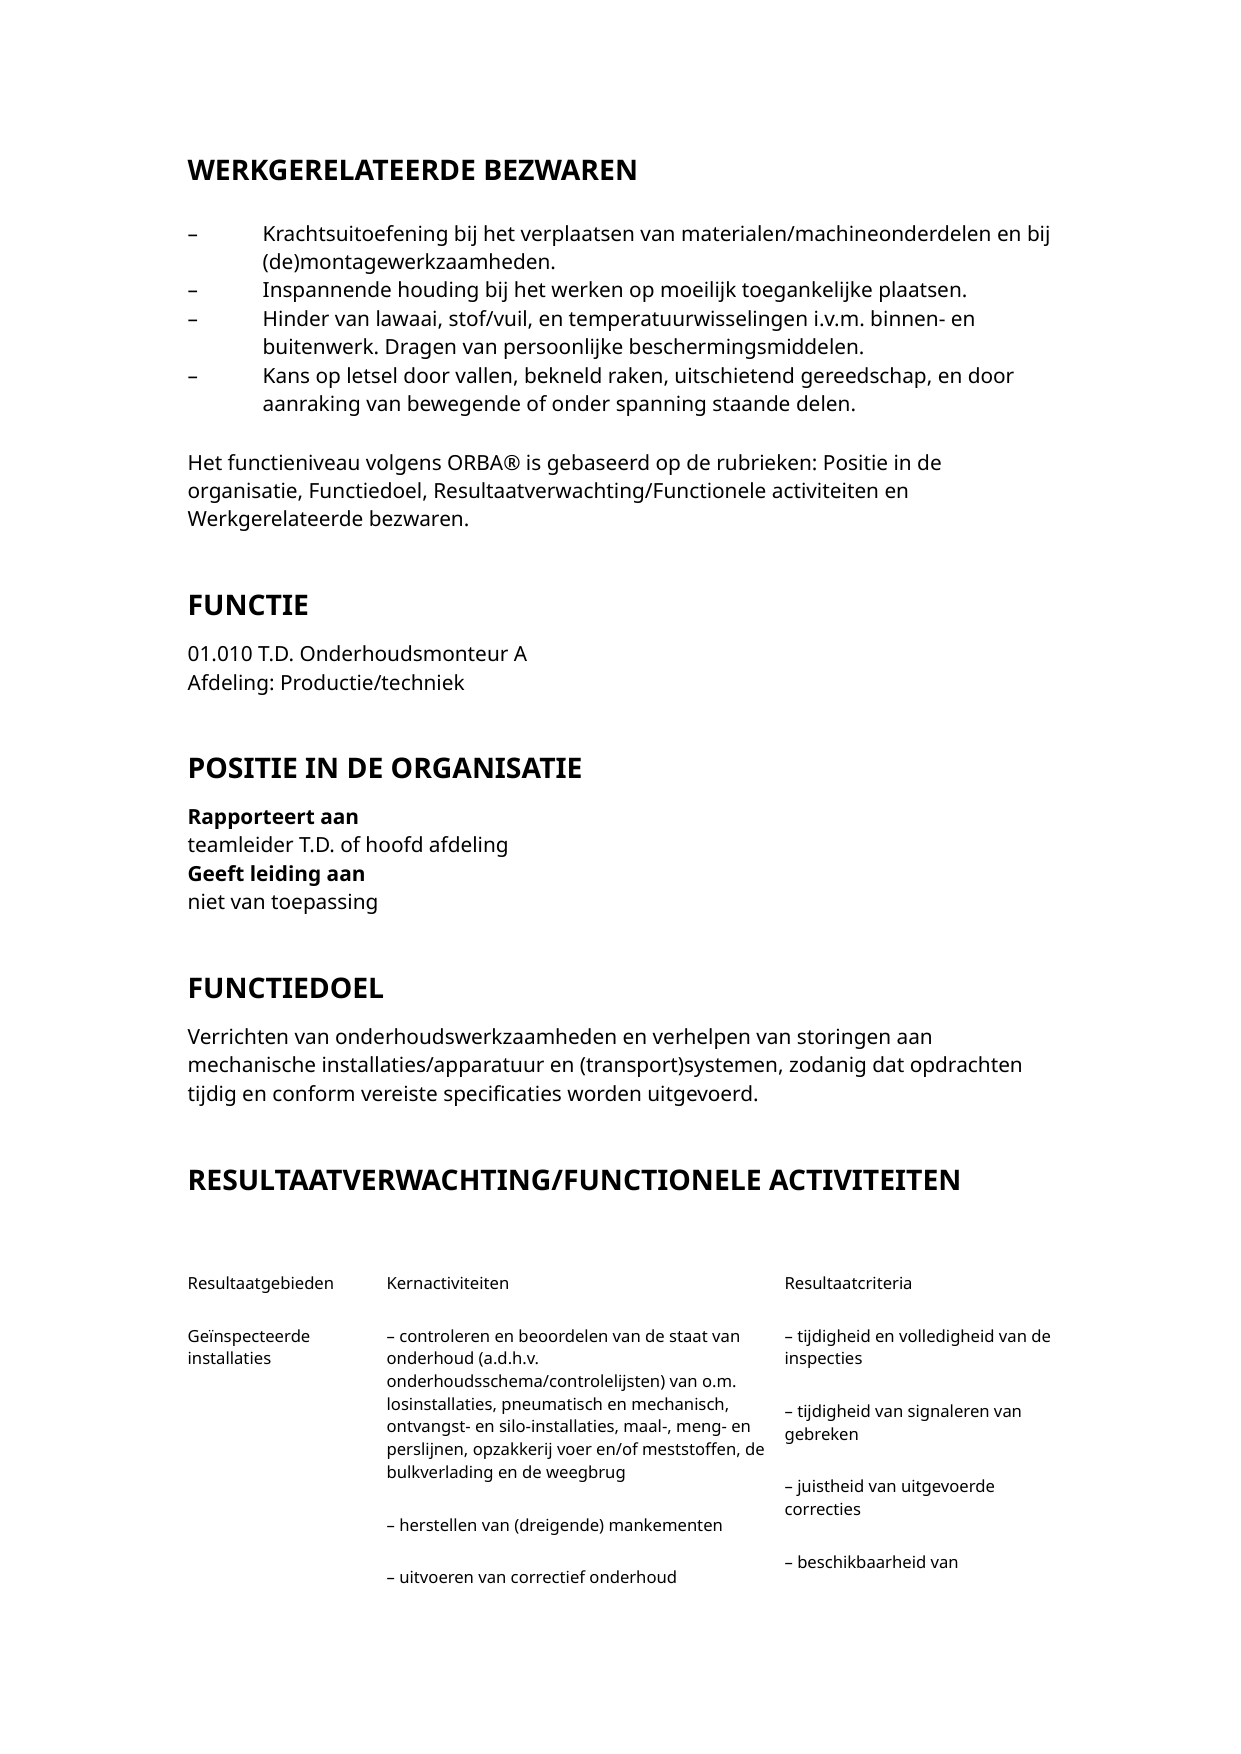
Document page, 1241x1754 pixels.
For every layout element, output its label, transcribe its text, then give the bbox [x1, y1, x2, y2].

text Rapporteert aan [187, 802, 1053, 831]
subtitle RESULTAATVERWACHTING/FUNCTIONELE ACTIVITEITEN [187, 1160, 1053, 1198]
table_cell – tijdigheid en volledigheid van de inspecties – tijdigheid van signaleren van gebreken – juistheid van uitgevoerde correcties – beschikbaarheid van [784, 1324, 1053, 1588]
table_header Kernactiviteiten [386, 1271, 784, 1324]
text Afdeling: Productie/techniek [187, 668, 1053, 696]
subtitle WERKGERELATEERDE BEZWAREN [187, 150, 1053, 189]
list Inspannende houding bij het werken op moeilijk toegankelijke plaatsen. [187, 276, 1053, 304]
list Krachtsuitoefening bij het verplaatsen van materialen/machineonderdelen en bij (de)montagewerkzaamheden. [187, 219, 1053, 276]
text 01.010 T.D. Onderhoudsmonteur A [187, 639, 1053, 668]
table_cell Geïnspecteerde installaties [188, 1324, 386, 1588]
list Hinder van lawaai, stof/vuil, en temperatuurwisselingen i.v.m. binnen- en buitenwerk. Dragen van persoonlijke beschermingsmiddelen. [187, 304, 1053, 361]
list Kans op letsel door vallen, bekneld raken, uitschietend gereedschap, en door aanraking van bewegende of onder spanning staande delen. [187, 361, 1053, 418]
table_cell – controleren en beoordelen van de staat van onderhoud (a.d.h.v. onderhoudsschema/controlelijsten) van o.m. losinstallaties, pneumatisch en mechanisch, ontvangst- en silo-installaties, maal-, meng- en perslijnen, opzakkerij voer en/of meststoffen, de bulkverlading en de weegbrug – herstellen van (dreigende) mankementen – uitvoeren van correctief onderhoud [386, 1324, 784, 1588]
text Het functieniveau volgens ORBA® is gebaseerd op de rubrieken: Positie in de organisatie, Functiedoel, Resultaatverwachting/Functionele activiteiten en Werkgerelateerde bezwaren. [187, 448, 1053, 533]
subtitle FUNCTIE [187, 586, 1053, 624]
table_header Resultaatcriteria [784, 1271, 1053, 1324]
subtitle FUNCTIEDOEL [187, 968, 1053, 1007]
subtitle POSITIE IN DE ORGANISATIE [187, 748, 1053, 787]
text niet van toepassing [187, 887, 1053, 916]
text Verrichten van onderhoudswerkzaamheden en verhelpen van storingen aan mechanische installaties/apparatuur en (transport)systemen, zodanig dat opdrachten tijdig en conform vereiste specificaties worden uitgevoerd. [187, 1022, 1053, 1107]
table_header Resultaatgebieden [188, 1271, 386, 1324]
text teamleider T.D. of hoofd afdeling [187, 831, 1053, 859]
text Geeft leiding aan [187, 859, 1053, 887]
